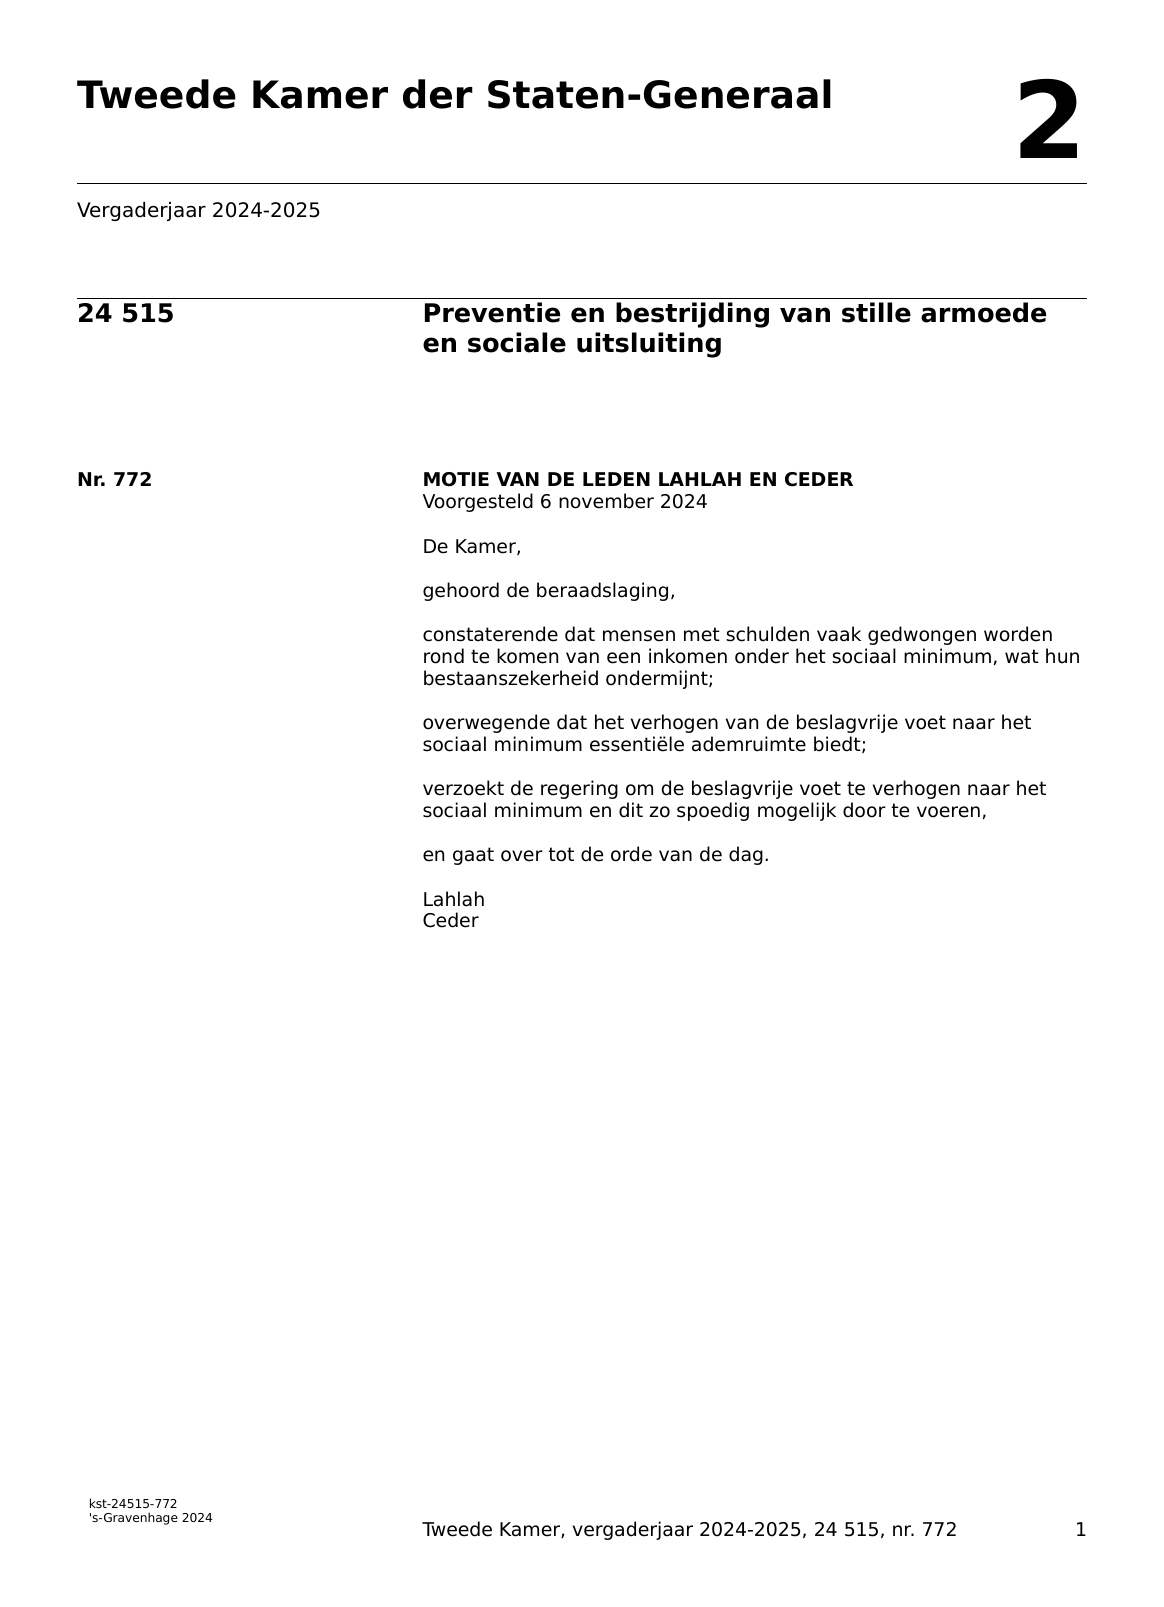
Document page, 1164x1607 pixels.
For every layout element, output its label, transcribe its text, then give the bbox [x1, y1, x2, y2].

text 's-Gravenhage 2024 [88, 1511, 323, 1525]
text overwegende dat het verhogen van de beslagvrije voet naar het sociaal minimum essentiële ademruimte biedt; [422, 712, 1087, 756]
table_header 2 [886, 59, 1087, 183]
table_header Tweede Kamer der Staten-Generaal [77, 59, 886, 183]
text Ceder [422, 910, 1087, 932]
text De Kamer, [422, 536, 1087, 557]
text en gaat over tot de orde van de dag. [422, 844, 1087, 866]
text kst-24515-772 [88, 1497, 323, 1511]
subtitle 24 515 Preventie en bestrijding van stille armoede en sociale uitsluiting [77, 299, 1087, 358]
text verzoekt de regering om de beslagvrije voet te verhogen naar het sociaal minimum en dit zo spoedig mogelijk door te voeren, [422, 778, 1087, 822]
table_cell Vergaderjaar 2024-2025 [77, 184, 1087, 298]
text Lahlah [422, 888, 1087, 910]
text Voorgesteld 6 november 2024 [422, 491, 1087, 513]
subtitle Nr. 772 MOTIE VAN DE LEDEN LAHLAH EN CEDER [77, 469, 1087, 491]
text gehoord de beraadslaging, [422, 580, 1087, 602]
text constaterende dat mensen met schulden vaak gedwongen worden rond te komen van een inkomen onder het sociaal minimum, wat hun bestaanszekerheid ondermijnt; [422, 624, 1087, 690]
